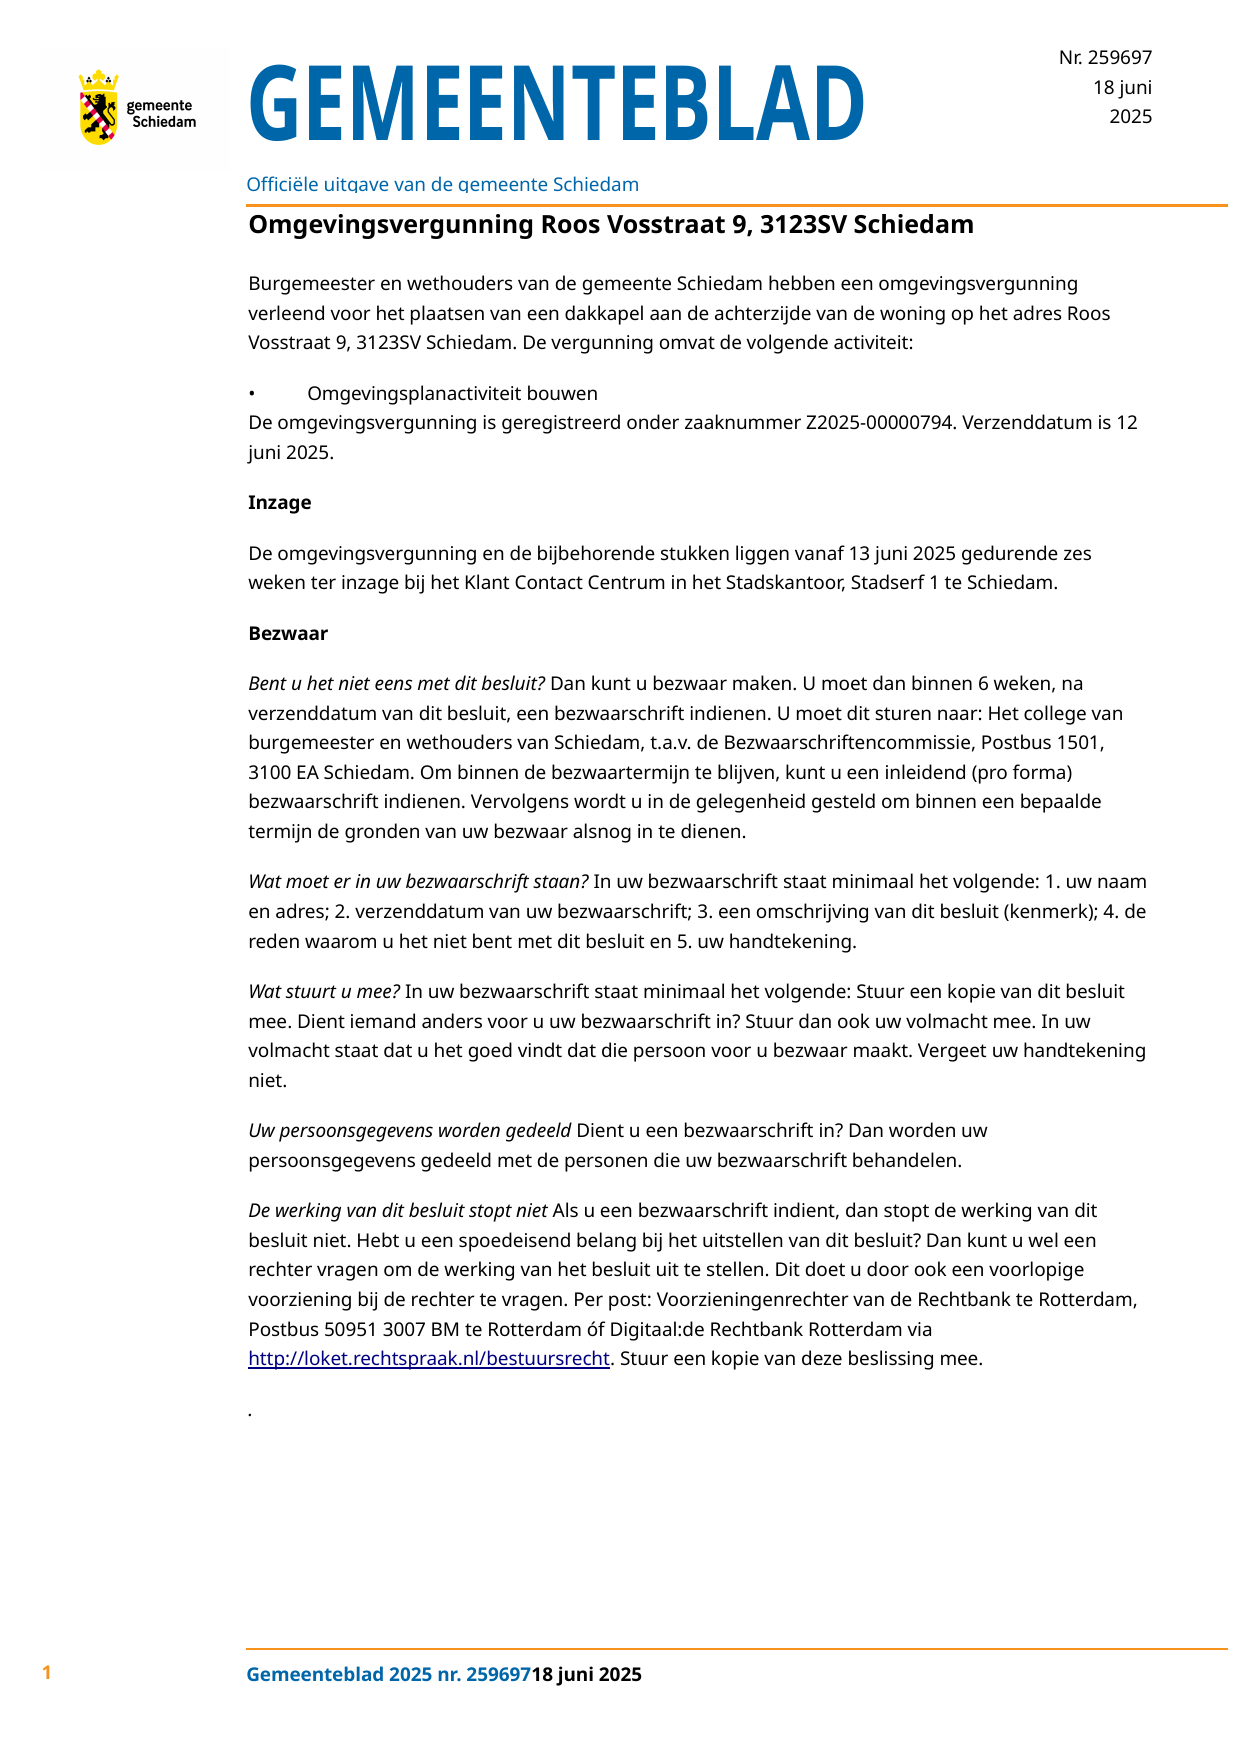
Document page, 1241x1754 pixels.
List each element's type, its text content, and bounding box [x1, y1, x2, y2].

text Wat moet er in uw bezwaarschrift staan? In uw bezwaarschrift staat minimaal het volgende: 1. uw naam en adres; 2. verzenddatum van uw bezwaarschrift; 3. een omschrijving van dit besluit (kenmerk); 4. de reden waarom u het niet bent met dit besluit en 5. uw handtekening. [248, 869, 1152, 953]
picture [41, 47, 231, 172]
text De werking van dit besluit stopt niet Als u een bezwaarschrift indient, dan stopt de werking van dit besluit niet. Hebt u een spoedeisend belang bij het uitstellen van dit besluit? Dan kunt u wel een rechter vragen om de werking van het besluit uit te stellen. Dit doet u door ook een voorlopige voorziening bij de rechter te vragen. Per post: Voorzieningenrechter van de Rechtbank te Rotterdam, Postbus 50951 3007 BM te Rotterdam óf Digitaal:de Rechtbank Rotterdam via http://loket.rechtspraak.nl/bestuursrecht. Stuur een kopie van deze beslissing mee. [248, 1197, 1152, 1371]
text Bezwaar [248, 620, 1152, 646]
text Inzage [248, 489, 1152, 515]
text . [248, 1396, 1152, 1421]
text Wat stuurt u mee? In uw bezwaarschrift staat minimaal het volgende: Stuur een kopie van dit besluit mee. Dient iemand anders voor u uw bezwaarschrift in? Stuur dan ook uw volmacht mee. In uw volmacht staat dat u het goed vindt dat die persoon voor u bezwaar maakt. Vergeet uw handtekening niet. [248, 978, 1152, 1093]
text Uw persoonsgegevens worden gedeeld Dient u een bezwaarschrift in? Dan worden uw persoonsgegevens gedeeld met de personen die uw bezwaarschrift behandelen. [248, 1117, 1152, 1173]
text De omgevingsvergunning en de bijbehorende stukken liggen vanaf 13 juni 2025 gedurende zes weken ter inzage bij het Klant Contact Centrum in het Stadskantoor, Stadserf 1 te Schiedam. [248, 540, 1152, 595]
text Burgemeester en wethouders van de gemeente Schiedam hebben een omgevingsvergunning verleend voor het plaatsen van een dakkapel aan de achterzijde van de woning op het adres Roos Vosstraat 9, 3123SV Schiedam. De vergunning omvat de volgende activiteit: [248, 270, 1152, 355]
text Bent u het niet eens met dit besluit? Dan kunt u bezwaar maken. U moet dan binnen 6 weken, na verzenddatum van dit besluit, een bezwaarschrift indienen. U moet dit sturen naar: Het college van burgemeester en wethouders van Schiedam, t.a.v. de Bezwaarschriftencommissie, Postbus 1501, 3100 EA Schiedam. Om binnen de bezwaartermijn te blijven, kunt u een inleidend (pro forma) bezwaarschrift indienen. Vervolgens wordt u in de gelegenheid gesteld om binnen een bepaalde termijn de gronden van uw bezwaar alsnog in te dienen. [248, 670, 1152, 844]
list Omgevingsplanactiviteit bouwen [248, 380, 1152, 406]
text Omgevingsvergunning Roos Vosstraat 9, 3123SV Schiedam [248, 207, 1152, 241]
text De omgevingsvergunning is geregistreerd onder zaaknummer Z2025-00000794. Verzenddatum is 12 juni 2025. [248, 409, 1152, 465]
